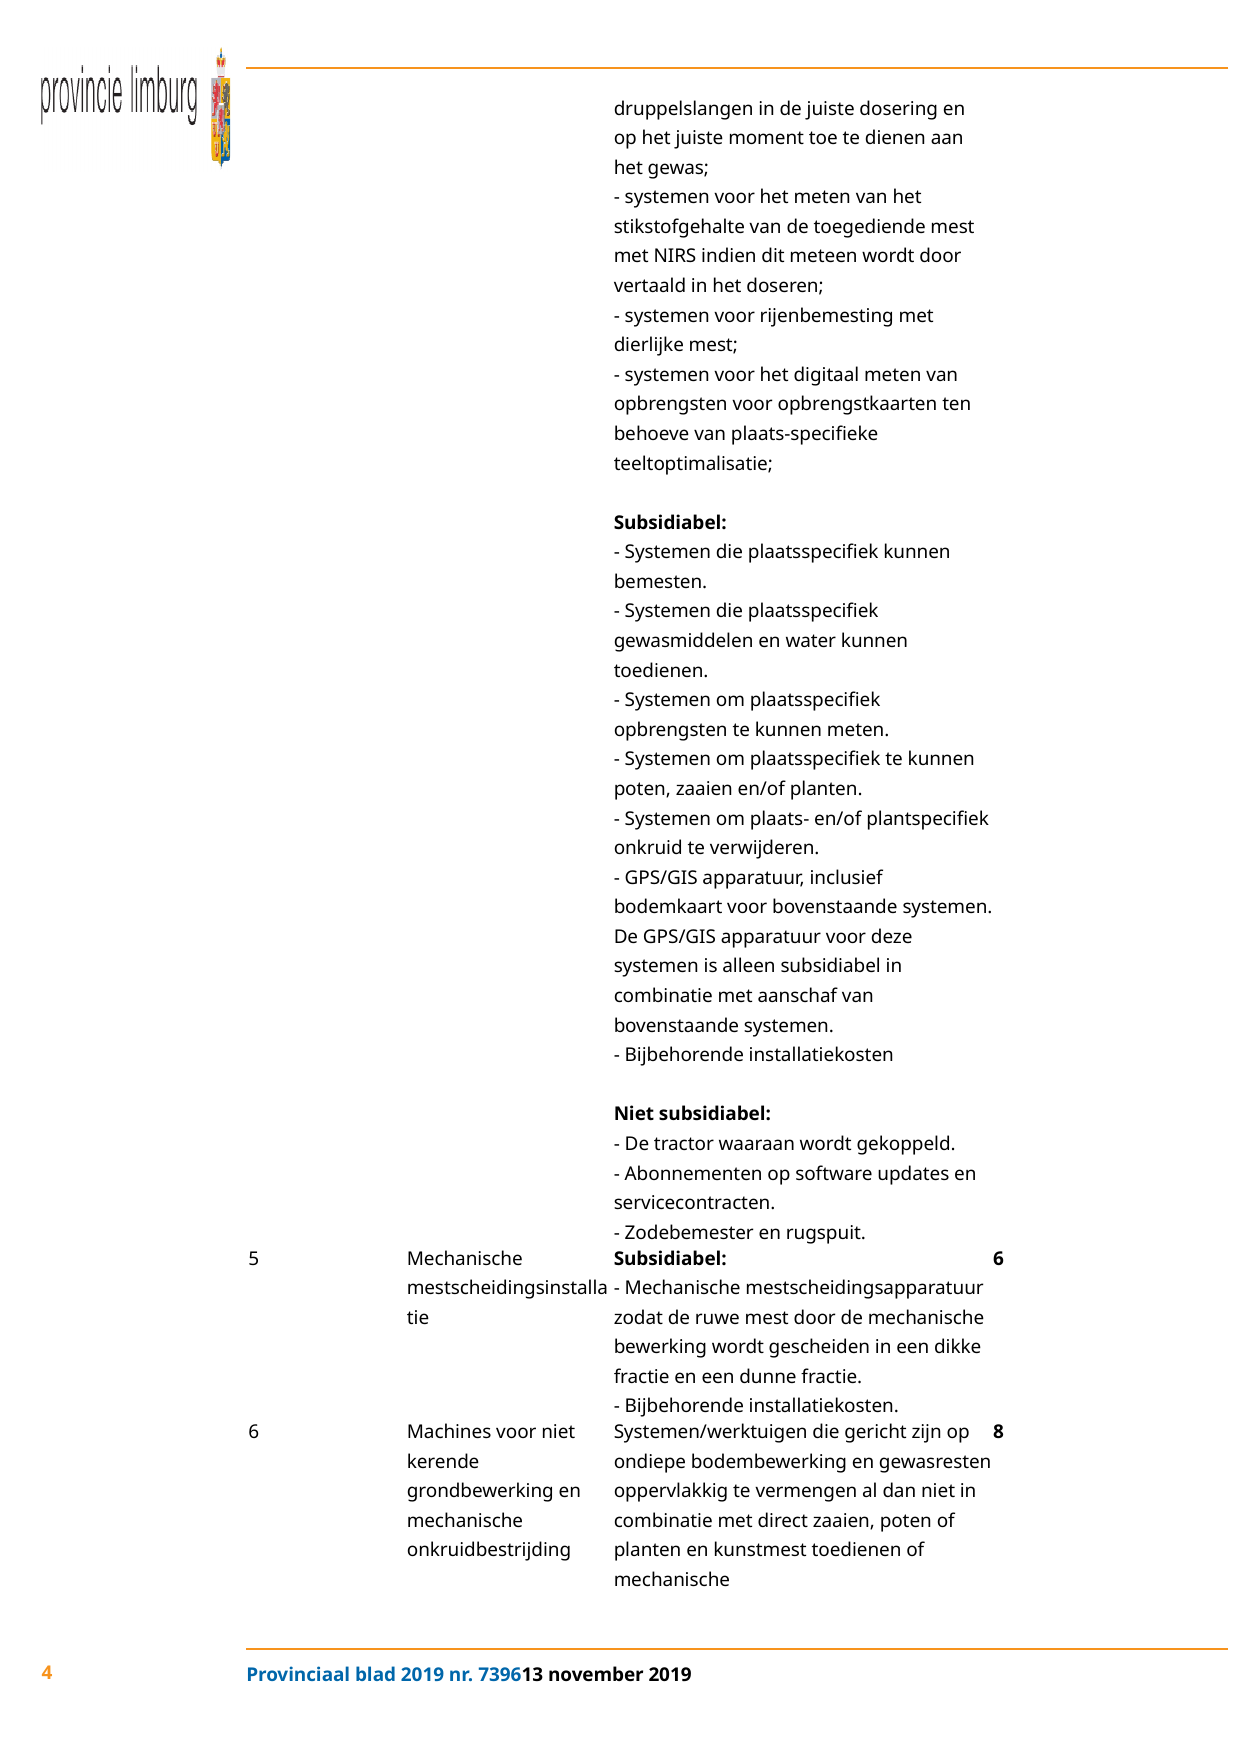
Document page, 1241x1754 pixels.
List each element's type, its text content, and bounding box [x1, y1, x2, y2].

table_cell 8 [993, 1418, 1152, 1592]
table_cell 5 [248, 1245, 407, 1418]
picture [41, 47, 231, 172]
table_cell Mechanische mestscheidingsinstallatie [407, 1245, 613, 1418]
table_cell 6 [993, 1245, 1152, 1418]
table_cell [407, 95, 613, 1245]
table_cell [993, 95, 1152, 1245]
table_cell 6 [248, 1418, 407, 1592]
table_cell Systemen/werktuigen die gericht zijn op ondiepe bodembewerking en gewasresten oppervlakkig te vermengen al dan niet in combinatie met direct zaaien, poten of planten en kunstmest toedienen of mechanische [614, 1418, 993, 1592]
table_cell [248, 95, 407, 1245]
table_cell Machines voor niet kerende grondbewerking en mechanische onkruidbestrijding [407, 1418, 613, 1592]
table_cell Subsidiabel: - Mechanische mestscheidingsapparatuur zodat de ruwe mest door de mechanische bewerking wordt gescheiden in een dikke fractie en een dunne fractie. - Bijbehorende installatiekosten. [614, 1245, 993, 1418]
table_cell druppelslangen in de juiste dosering en op het juiste moment toe te dienen aan het gewas; - systemen voor het meten van het stikstofgehalte van de toegediende mest met NIRS indien dit meteen wordt door vertaald in het doseren; - systemen voor rijenbemesting met dierlijke mest; - systemen voor het digitaal meten van opbrengsten voor opbrengstkaarten ten behoeve van plaats-specifieke teeltoptimalisatie; Subsidiabel: - Systemen die plaatsspecifiek kunnen bemesten. - Systemen die plaatsspecifiek gewasmiddelen en water kunnen toedienen. - Systemen om plaatsspecifiek opbrengsten te kunnen meten. - Systemen om plaatsspecifiek te kunnen poten, zaaien en/of planten. - Systemen om plaats- en/of plantspecifiek onkruid te verwijderen. - GPS/GIS apparatuur, inclusief bodemkaart voor bovenstaande systemen. De GPS/GIS apparatuur voor deze systemen is alleen subsidiabel in combinatie met aanschaf van bovenstaande systemen. - Bijbehorende installatiekosten Niet subsidiabel: - De tractor waaraan wordt gekoppeld. - Abonnementen op software updates en servicecontracten. - Zodebemester en rugspuit. [614, 95, 993, 1245]
